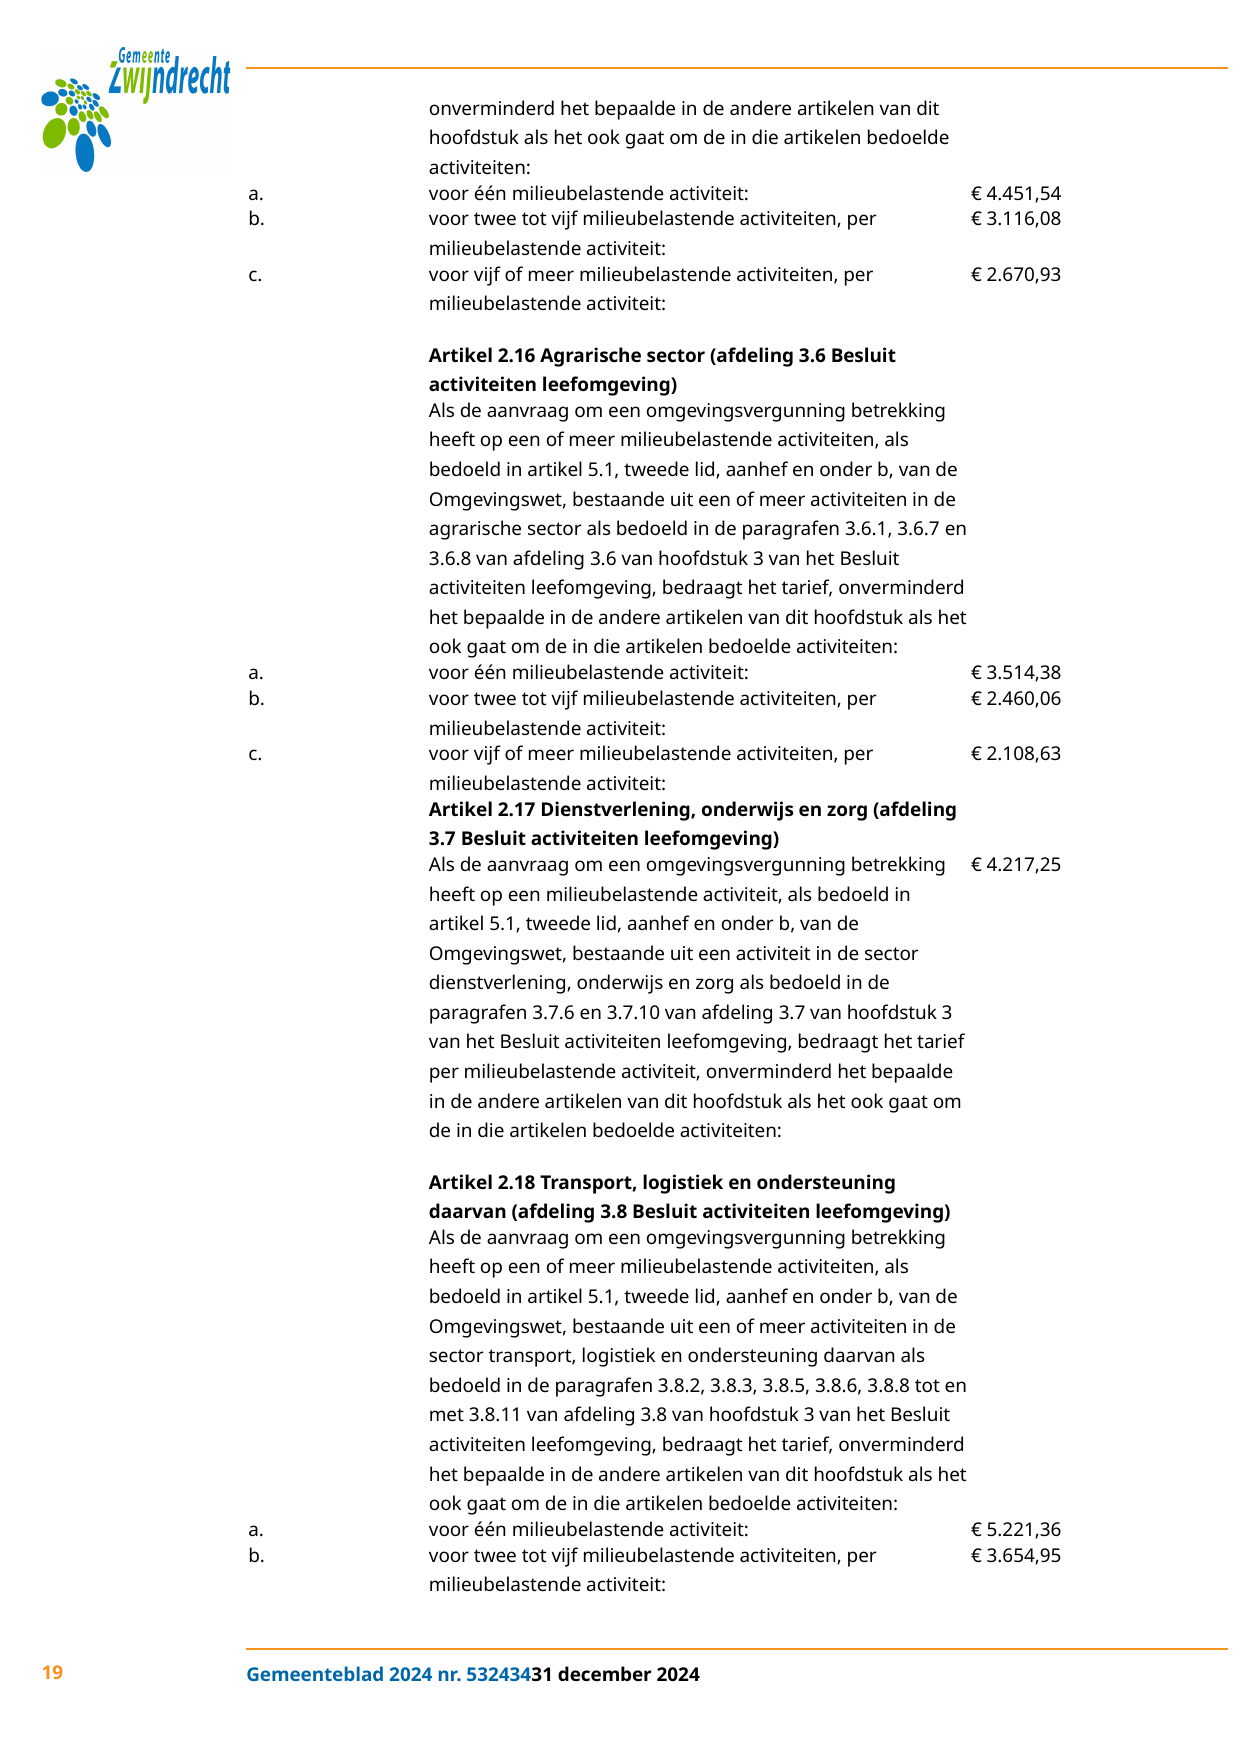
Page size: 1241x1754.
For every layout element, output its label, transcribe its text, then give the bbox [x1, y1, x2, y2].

picture [41, 47, 231, 172]
table_cell [971, 1143, 1152, 1169]
table_cell Als de aanvraag om een omgevingsvergunning betrekking heeft op een milieubelastende activiteit, als bedoeld in artikel 5.1, tweede lid, aanhef en onder b, van de Omgevingswet, bestaande uit een activiteit in de sector dienstverlening, onderwijs en zorg als bedoeld in de paragrafen 3.7.6 en 3.7.10 van afdeling 3.7 van hoofdstuk 3 van het Besluit activiteiten leefomgeving, bedraagt het tarief per milieubelastende activiteit, onverminderd het bepaalde in de andere artikelen van dit hoofdstuk als het ook gaat om de in die artikelen bedoelde activiteiten: [429, 851, 971, 1143]
table_cell € 3.654,95 [971, 1542, 1152, 1597]
table_cell b. [248, 1542, 429, 1597]
table_cell Artikel 2.17 Dienstverlening, onderwijs en zorg (afdeling 3.7 Besluit activiteiten leefomgeving) [429, 796, 971, 851]
table_cell [429, 1143, 971, 1169]
table_cell voor twee tot vijf milieubelastende activiteiten, per milieubelastende activiteit: [429, 1542, 971, 1597]
table_cell [248, 1143, 429, 1169]
table_cell [429, 316, 971, 342]
table_cell voor vijf of meer milieubelastende activiteiten, per milieubelastende activiteit: [429, 741, 971, 796]
table_cell [248, 851, 429, 1143]
table_cell [971, 1169, 1152, 1224]
table_cell [971, 1224, 1152, 1516]
table_cell € 3.514,38 [971, 660, 1152, 685]
table_cell Als de aanvraag om een omgevingsvergunning betrekking heeft op een of meer milieubelastende activiteiten, als bedoeld in artikel 5.1, tweede lid, aanhef en onder b, van de Omgevingswet, bestaande uit een of meer activiteiten in de sector transport, logistiek en ondersteuning daarvan als bedoeld in de paragrafen 3.8.2, 3.8.3, 3.8.5, 3.8.6, 3.8.8 tot en met 3.8.11 van afdeling 3.8 van hoofdstuk 3 van het Besluit activiteiten leefomgeving, bedraagt het tarief, onverminderd het bepaalde in de andere artikelen van dit hoofdstuk als het ook gaat om de in die artikelen bedoelde activiteiten: [429, 1224, 971, 1516]
table_cell € 4.217,25 [971, 851, 1152, 1143]
table_cell € 4.451,54 [971, 180, 1152, 205]
table_cell [248, 1224, 429, 1516]
table_cell voor twee tot vijf milieubelastende activiteiten, per milieubelastende activiteit: [429, 685, 971, 741]
table_cell [971, 95, 1152, 180]
table_cell Artikel 2.16 Agrarische sector (afdeling 3.6 Besluit activiteiten leefomgeving) [429, 342, 971, 397]
table_cell a. [248, 1516, 429, 1542]
table_cell b. [248, 205, 429, 261]
table_cell voor één milieubelastende activiteit: [429, 660, 971, 685]
table_cell € 2.670,93 [971, 261, 1152, 316]
table_cell [971, 796, 1152, 851]
table_cell [971, 316, 1152, 342]
table_cell b. [248, 685, 429, 741]
table_cell € 2.460,06 [971, 685, 1152, 741]
table_cell a. [248, 180, 429, 205]
table_cell [971, 342, 1152, 397]
table_cell [248, 1169, 429, 1224]
table_cell € 5.221,36 [971, 1516, 1152, 1542]
table_cell voor één milieubelastende activiteit: [429, 1516, 971, 1542]
table_cell [248, 95, 429, 180]
table_cell Artikel 2.18 Transport, logistiek en ondersteuning daarvan (afdeling 3.8 Besluit activiteiten leefomgeving) [429, 1169, 971, 1224]
table_cell [248, 796, 429, 851]
table_cell c. [248, 741, 429, 796]
table_cell c. [248, 261, 429, 316]
table_cell voor vijf of meer milieubelastende activiteiten, per milieubelastende activiteit: [429, 261, 971, 316]
table_cell onverminderd het bepaalde in de andere artikelen van dit hoofdstuk als het ook gaat om de in die artikelen bedoelde activiteiten: [429, 95, 971, 180]
table_cell [248, 316, 429, 342]
table_cell Als de aanvraag om een omgevingsvergunning betrekking heeft op een of meer milieubelastende activiteiten, als bedoeld in artikel 5.1, tweede lid, aanhef en onder b, van de Omgevingswet, bestaande uit een of meer activiteiten in de agrarische sector als bedoeld in de paragrafen 3.6.1, 3.6.7 en 3.6.8 van afdeling 3.6 van hoofdstuk 3 van het Besluit activiteiten leefomgeving, bedraagt het tarief, onverminderd het bepaalde in de andere artikelen van dit hoofdstuk als het ook gaat om de in die artikelen bedoelde activiteiten: [429, 397, 971, 659]
table_cell voor één milieubelastende activiteit: [429, 180, 971, 205]
table_cell [971, 397, 1152, 659]
table_cell € 3.116,08 [971, 205, 1152, 261]
table_cell voor twee tot vijf milieubelastende activiteiten, per milieubelastende activiteit: [429, 205, 971, 261]
table_cell [248, 342, 429, 397]
table_cell a. [248, 660, 429, 685]
table_cell [248, 397, 429, 659]
table_cell € 2.108,63 [971, 741, 1152, 796]
